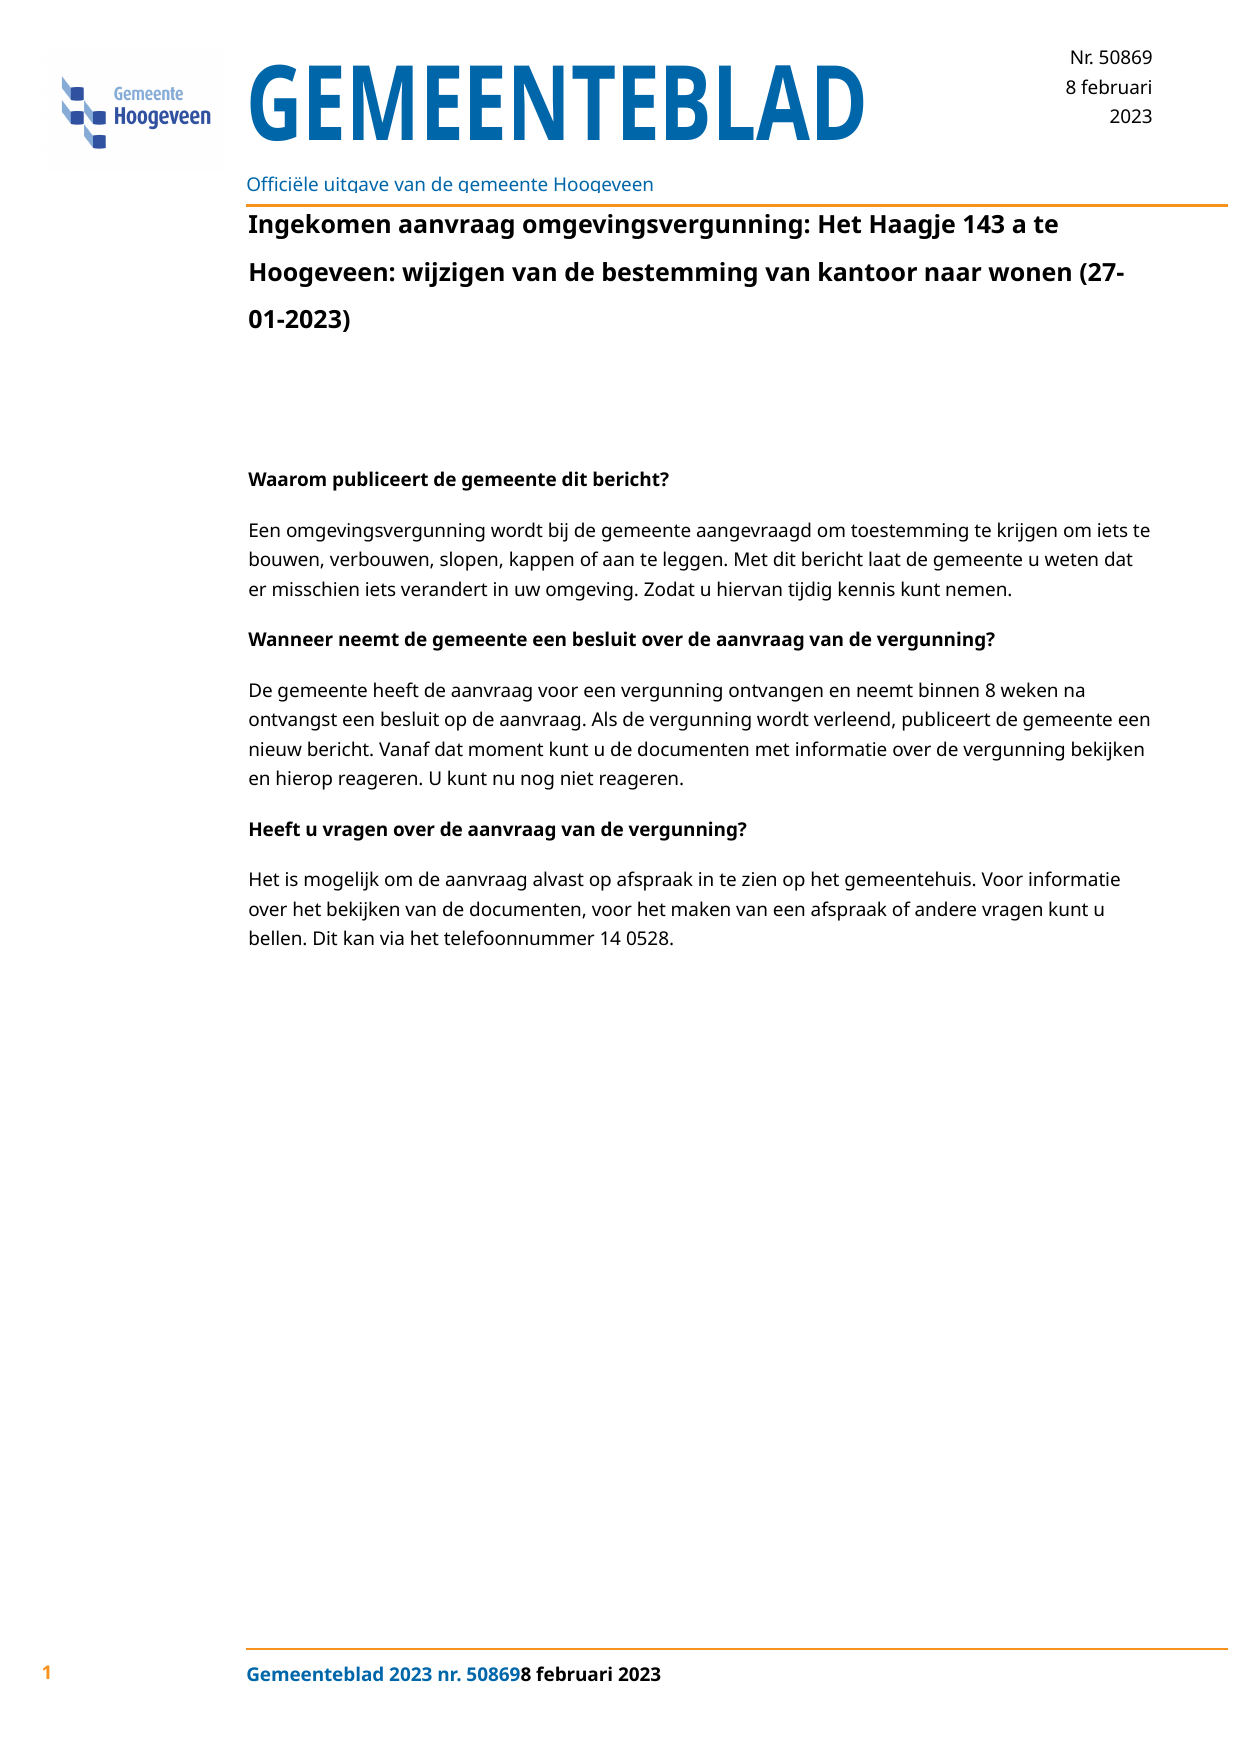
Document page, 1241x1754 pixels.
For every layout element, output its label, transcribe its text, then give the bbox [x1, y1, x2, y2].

text Een omgevingsvergunning wordt bij de gemeente aangevraagd om toestemming te krijgen om iets te bouwen, verbouwen, slopen, kappen of aan te leggen. Met dit bericht laat de gemeente u weten dat er misschien iets verandert in uw omgeving. Zodat u hiervan tijdig kennis kunt nemen. [248, 517, 1152, 602]
text Heeft u vragen over de aanvraag van de vergunning? [248, 816, 1152, 842]
text Ingekomen aanvraag omgevingsvergunning: Het Haagje 143 a te Hoogeveen: wijzigen van de bestemming van kantoor naar wonen (27-01-2023) [248, 207, 1152, 336]
text Wanneer neemt de gemeente een besluit over de aanvraag van de vergunning? [248, 626, 1152, 652]
text Het is mogelijk om de aanvraag alvast op afspraak in te zien op het gemeentehuis. Voor informatie over het bekijken van de documenten, voor het maken van een afspraak of andere vragen kunt u bellen. Dit kan via het telefoonnummer 14 0528. [248, 866, 1152, 951]
text De gemeente heeft de aanvraag voor een vergunning ontvangen en neemt binnen 8 weken na ontvangst een besluit op de aanvraag. Als de vergunning wordt verleend, publiceert de gemeente een nieuw bericht. Vanaf dat moment kunt u de documenten met informatie over de vergunning bekijken en hierop reageren. U kunt nu nog niet reageren. [248, 677, 1152, 791]
picture [41, 47, 231, 172]
text Waarom publiceert de gemeente dit bericht? [248, 466, 1152, 492]
